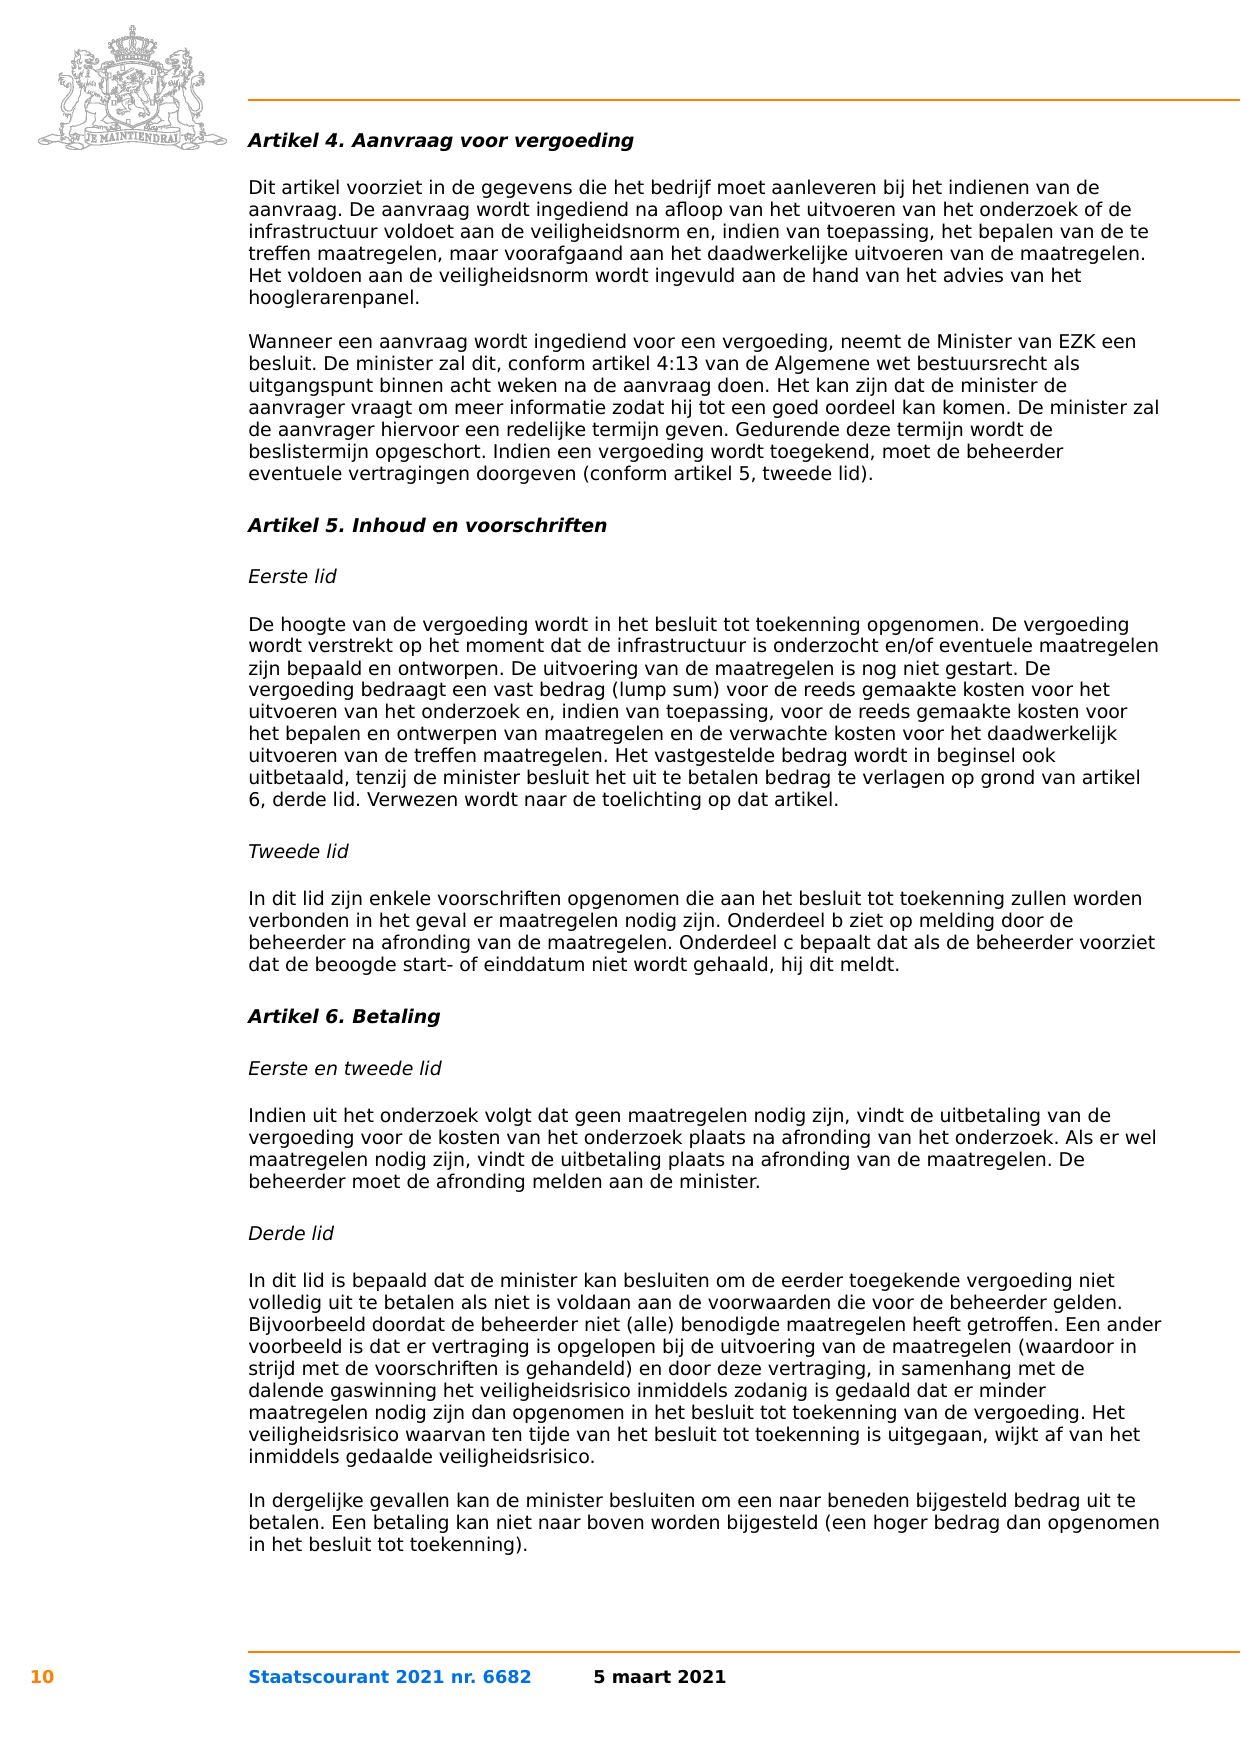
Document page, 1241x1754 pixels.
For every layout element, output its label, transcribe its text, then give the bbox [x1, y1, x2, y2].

text In dit lid is bepaald dat de minister kan besluiten om de eerder toegekende vergoeding niet volledig uit te betalen als niet is voldaan aan de voorwaarden die voor de beheerder gelden. Bijvoorbeeld doordat de beheerder niet (alle) benodigde maatregelen heeft getroffen. Een ander voorbeeld is dat er vertraging is opgelopen bij de uitvoering van de maatregelen (waardoor in strijd met de voorschriften is gehandeld) en door deze vertraging, in samenhang met de dalende gaswinning het veiligheidsrisico inmiddels zodanig is gedaald dat er minder maatregelen nodig zijn dan opgenomen in het besluit tot toekenning van de vergoeding. Het veiligheidsrisico waarvan ten tijde van het besluit tot toekenning is uitgegaan, wijkt af van het inmiddels gedaalde veiligheidsrisico. [248, 1270, 1163, 1468]
text In dergelijke gevallen kan de minister besluiten om een naar beneden bijgesteld bedrag uit te betalen. Een betaling kan niet naar boven worden bijgesteld (een hoger bedrag dan opgenomen in het besluit tot toekenning). [248, 1490, 1163, 1556]
subtitle Artikel 6. Betaling [248, 1006, 1163, 1028]
subtitle Eerste lid [248, 566, 1163, 588]
text Wanneer een aanvraag wordt ingediend voor een vergoeding, neemt de Minister van EZK een besluit. De minister zal dit, conform artikel 4:13 van de Algemene wet bestuursrecht als uitgangspunt binnen acht weken na de aanvraag doen. Het kan zijn dat de minister de aanvrager vraagt om meer informatie zodat hij tot een goed oordeel kan komen. De minister zal de aanvrager hiervoor een redelijke termijn geven. Gedurende deze termijn wordt de beslistermijn opgeschort. Indien een vergoeding wordt toegekend, moet de beheerder eventuele vertragingen doorgeven (conform artikel 5, tweede lid). [248, 331, 1163, 484]
subtitle Tweede lid [248, 841, 1163, 863]
subtitle Artikel 4. Aanvraag voor vergoeding [248, 130, 1163, 152]
subtitle Eerste en tweede lid [248, 1058, 1163, 1080]
text De hoogte van de vergoeding wordt in het besluit tot toekenning opgenomen. De vergoeding wordt verstrekt op het moment dat de infrastructuur is onderzocht en/of eventuele maatregelen zijn bepaald en ontworpen. De uitvoering van de maatregelen is nog niet gestart. De vergoeding bedraagt een vast bedrag (lump sum) voor de reeds gemaakte kosten voor het uitvoeren van het onderzoek en, indien van toepassing, voor de reeds gemaakte kosten voor het bepalen en ontwerpen van maatregelen en de verwachte kosten voor het daadwerkelijk uitvoeren van de treffen maatregelen. Het vastgestelde bedrag wordt in beginsel ook uitbetaald, tenzij de minister besluit het uit te betalen bedrag te verlagen op grond van artikel 6, derde lid. Verwezen wordt naar de toelichting op dat artikel. [248, 613, 1163, 811]
subtitle Derde lid [248, 1223, 1163, 1245]
subtitle Artikel 5. Inhoud en voorschriften [248, 514, 1163, 536]
text In dit lid zijn enkele voorschriften opgenomen die aan het besluit tot toekenning zullen worden verbonden in het geval er maatregelen nodig zijn. Onderdeel b ziet op melding door de beheerder na afronding van de maatregelen. Onderdeel c bepaalt dat als de beheerder voorziet dat de beoogde start- of einddatum niet wordt gehaald, hij dit meldt. [248, 888, 1163, 976]
picture [38, 25, 227, 150]
text Dit artikel voorziet in de gegevens die het bedrijf moet aanleveren bij het indienen van de aanvraag. De aanvraag wordt ingediend na afloop van het uitvoeren van het onderzoek of de infrastructuur voldoet aan de veiligheidsnorm en, indien van toepassing, het bepalen van de te treffen maatregelen, maar voorafgaand aan het daadwerkelijke uitvoeren van de maatregelen. Het voldoen aan de veiligheidsnorm wordt ingevuld aan de hand van het advies van het hooglerarenpanel. [248, 177, 1163, 309]
text Indien uit het onderzoek volgt dat geen maatregelen nodig zijn, vindt de uitbetaling van de vergoeding voor de kosten van het onderzoek plaats na afronding van het onderzoek. Als er wel maatregelen nodig zijn, vindt de uitbetaling plaats na afronding van de maatregelen. De beheerder moet de afronding melden aan de minister. [248, 1105, 1163, 1193]
